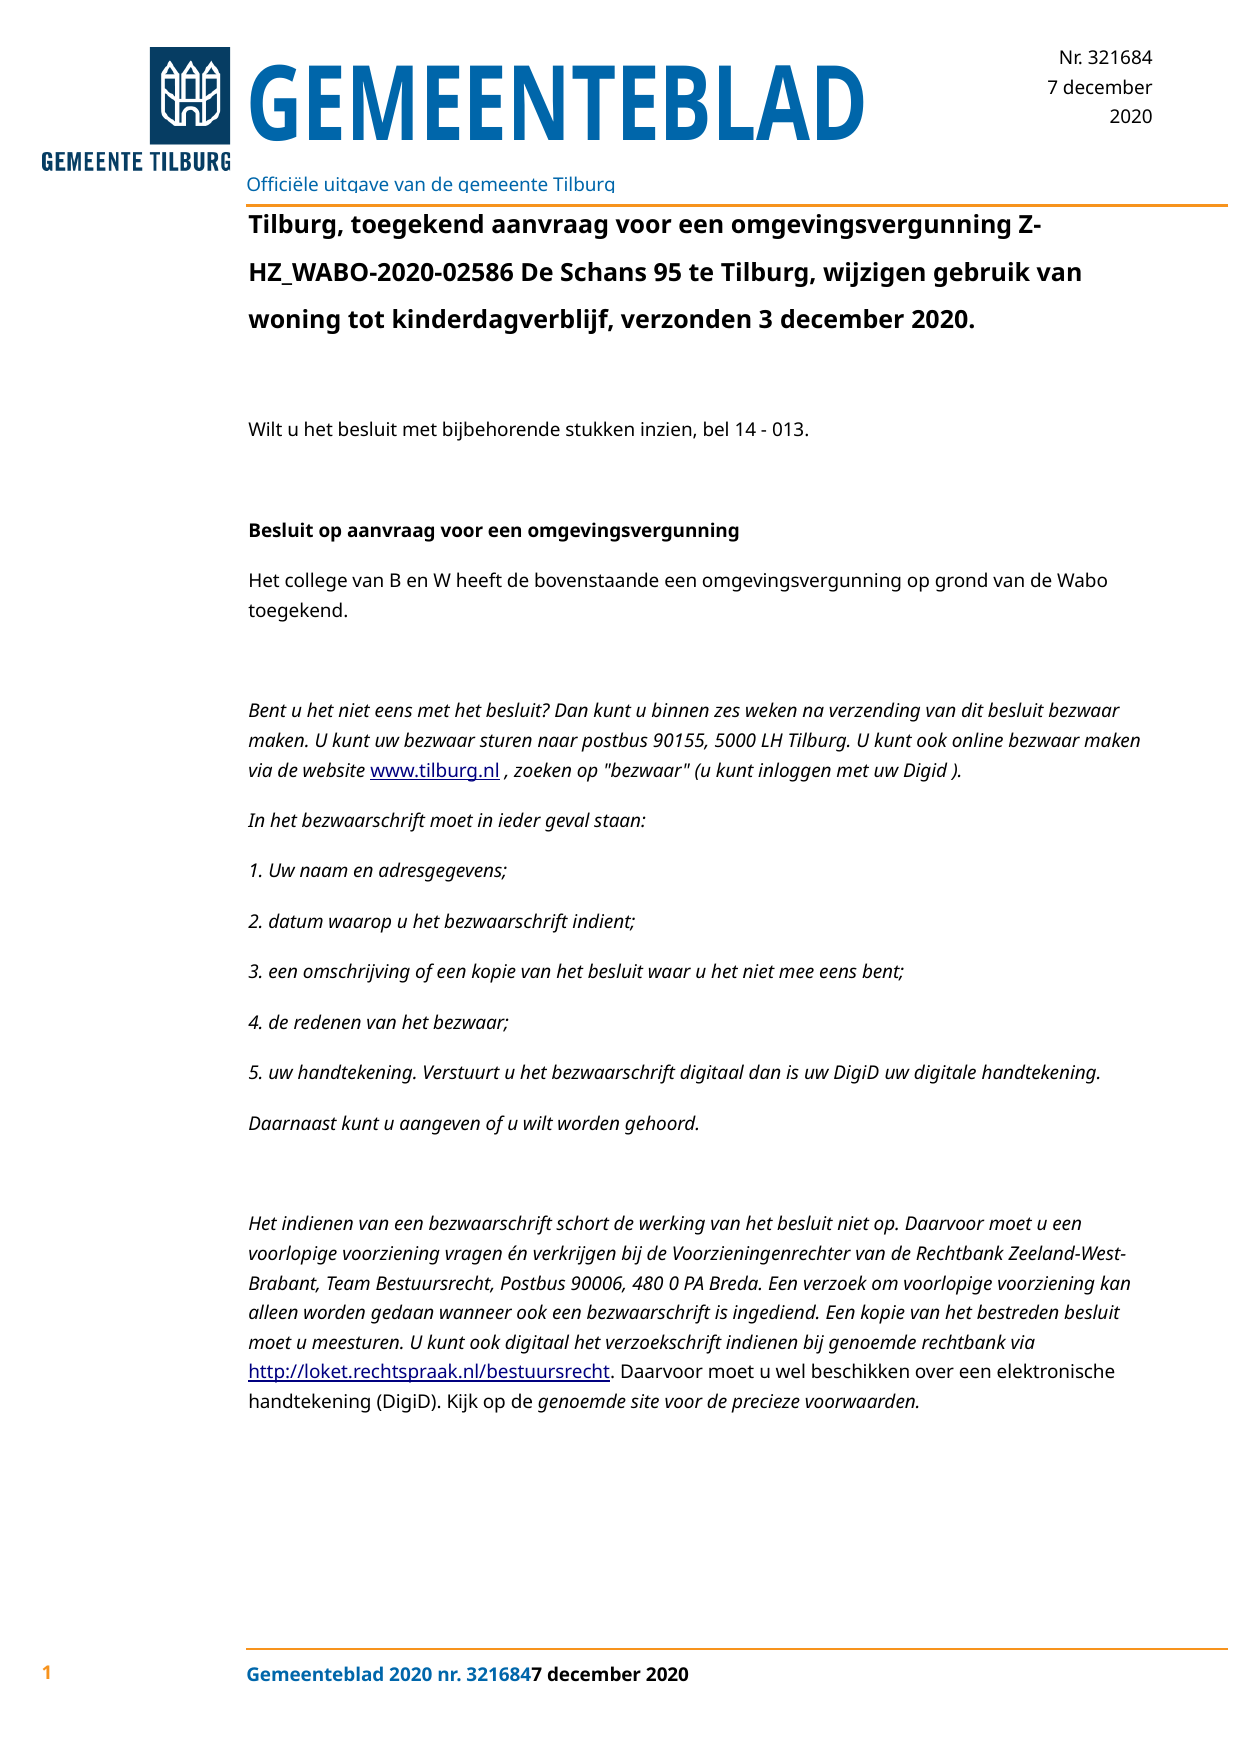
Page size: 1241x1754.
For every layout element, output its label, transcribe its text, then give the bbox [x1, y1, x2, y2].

text 2. datum waarop u het bezwaarschrift indient; [248, 908, 1152, 934]
text Bent u het niet eens met het besluit? Dan kunt u binnen zes weken na verzending van dit besluit bezwaar maken. U kunt uw bezwaar sturen naar postbus 90155, 5000 LH Tilburg. U kunt ook online bezwaar maken via de website www.tilburg.nl , zoeken op "bezwaar" (u kunt inloggen met uw Digid ). [248, 698, 1152, 782]
text 1. Uw naam en adresgegevens; [248, 858, 1152, 883]
text Het indienen van een bezwaarschrift schort de werking van het besluit niet op. Daarvoor moet u een voorlopige voorziening vragen én verkrijgen bij de Voorzieningenrechter van de Rechtbank Zeeland-West-Brabant, Team Bestuursrecht, Postbus 90006, 480 0 PA Breda. Een verzoek om voorlopige voorziening kan alleen worden gedaan wanneer ook een bezwaarschrift is ingediend. Een kopie van het bestreden besluit moet u meesturen. U kunt ook digitaal het verzoekschrift indienen bij genoemde rechtbank via http://loket.rechtspraak.nl/bestuursrecht. Daarvoor moet u wel beschikken over een elektronische handtekening (DigiD). Kijk op de genoemde site voor de precieze voorwaarden. [248, 1211, 1152, 1414]
text Wilt u het besluit met bijbehorende stukken inzien, bel 14 - 013. [248, 416, 1152, 442]
text 3. een omschrijving of een kopie van het besluit waar u het niet mee eens bent; [248, 958, 1152, 984]
text Besluit op aanvraag voor een omgevingsvergunning [248, 517, 1152, 542]
text 4. de redenen van het bezwaar; [248, 1009, 1152, 1034]
picture [41, 47, 231, 172]
text Tilburg, toegekend aanvraag voor een omgevingsvergunning Z-HZ_WABO-2020-02586 De Schans 95 te Tilburg, wijzigen gebruik van woning tot kinderdagverblijf, verzonden 3 december 2020. [248, 207, 1152, 336]
text Het college van B en W heeft de bovenstaande een omgevingsvergunning op grond van de Wabo toegekend. [248, 567, 1152, 622]
text 5. uw handtekening. Verstuurt u het bezwaarschrift digitaal dan is uw DigiD uw digitale handtekening. [248, 1059, 1152, 1085]
text In het bezwaarschrift moet in ieder geval staan: [248, 807, 1152, 833]
text Daarnaast kunt u aangeven of u wilt worden gehoord. [248, 1110, 1152, 1135]
